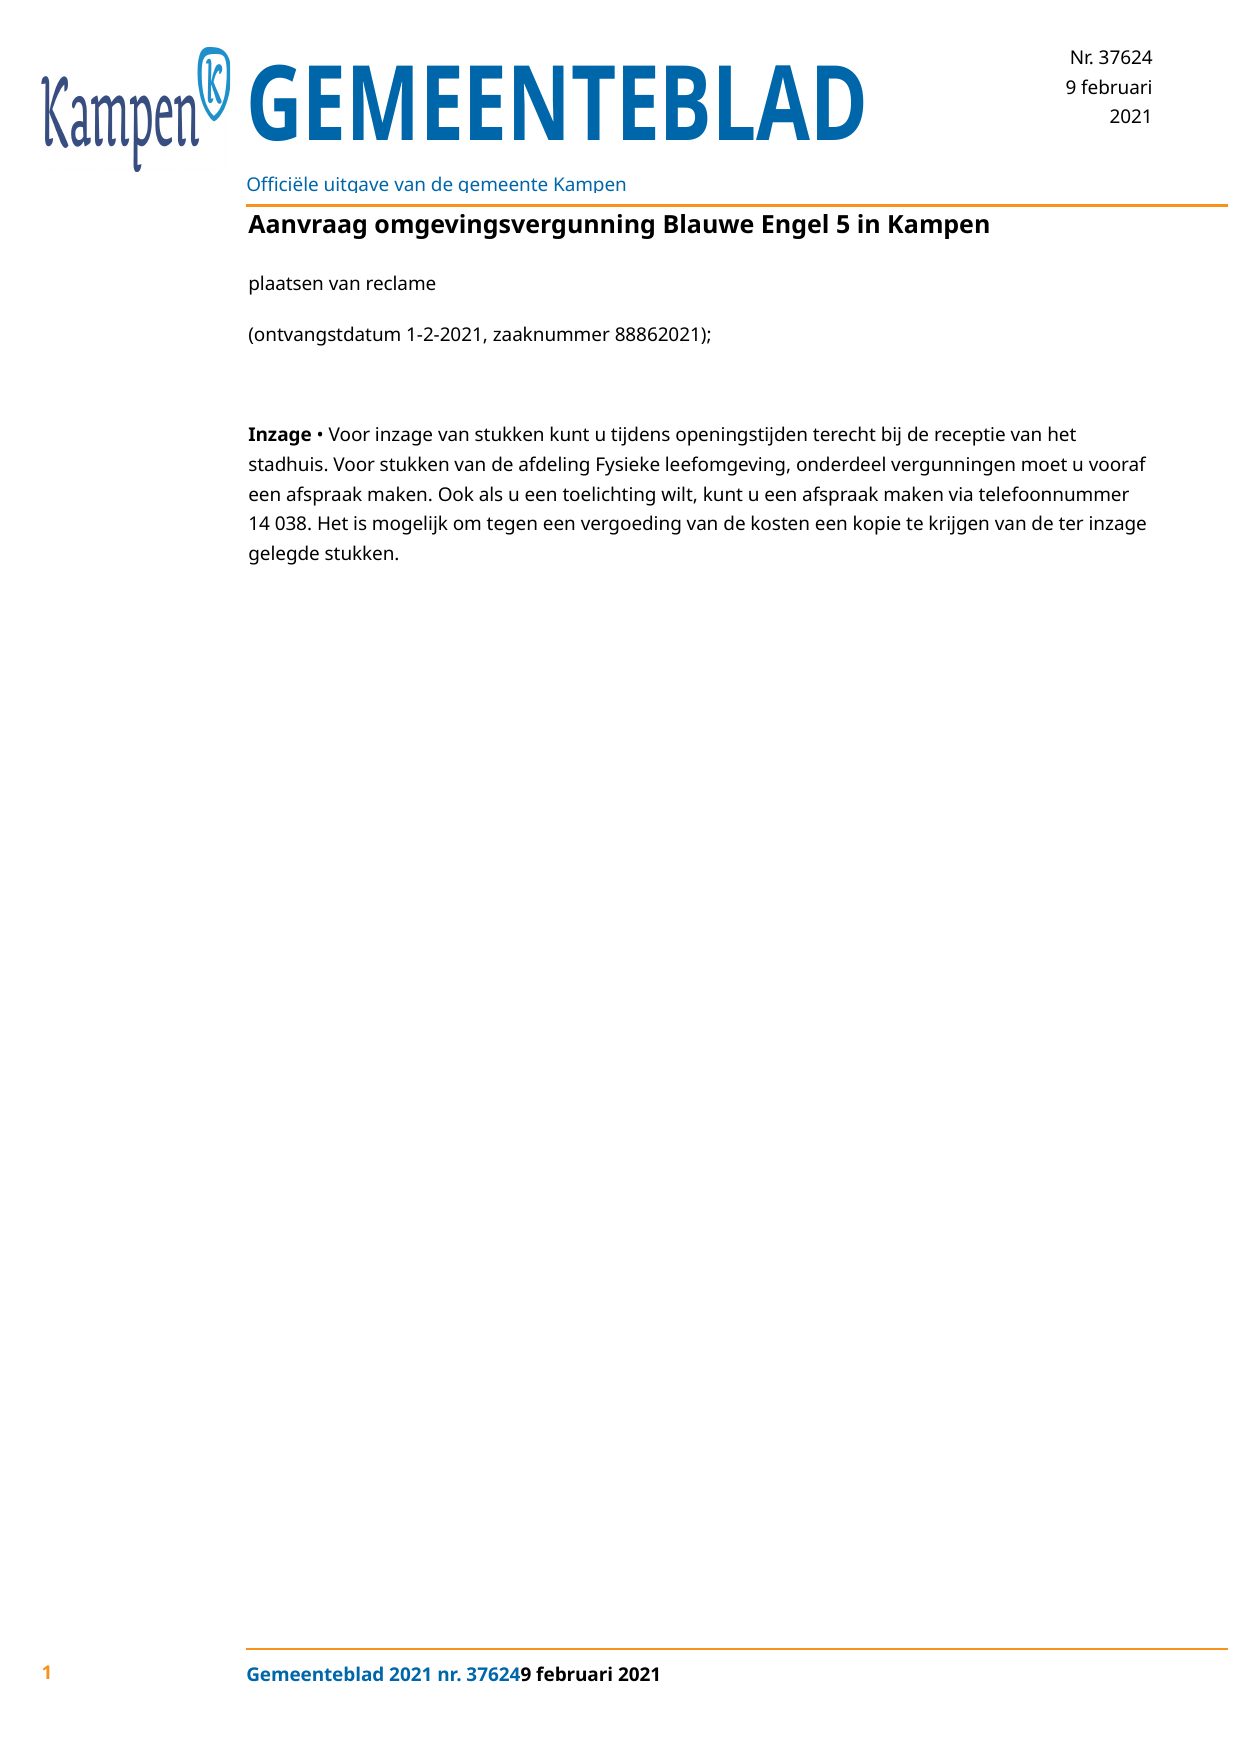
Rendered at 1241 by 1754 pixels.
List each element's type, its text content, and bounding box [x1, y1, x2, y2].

text (ontvangstdatum 1-2-2021, zaaknummer 88862021); [248, 321, 1152, 346]
text Inzage • Voor inzage van stukken kunt u tijdens openingstijden terecht bij de receptie van het stadhuis. Voor stukken van de afdeling Fysieke leefomgeving, onderdeel vergunningen moet u vooraf een afspraak maken. Ook als u een toelichting wilt, kunt u een afspraak maken via telefoonnummer 14 038. Het is mogelijk om tegen een vergoeding van de kosten een kopie te krijgen van de ter inzage gelegde stukken. [248, 422, 1152, 566]
text plaatsen van reclame [248, 270, 1152, 296]
picture [41, 47, 231, 172]
text Aanvraag omgevingsvergunning Blauwe Engel 5 in Kampen [248, 207, 1152, 241]
